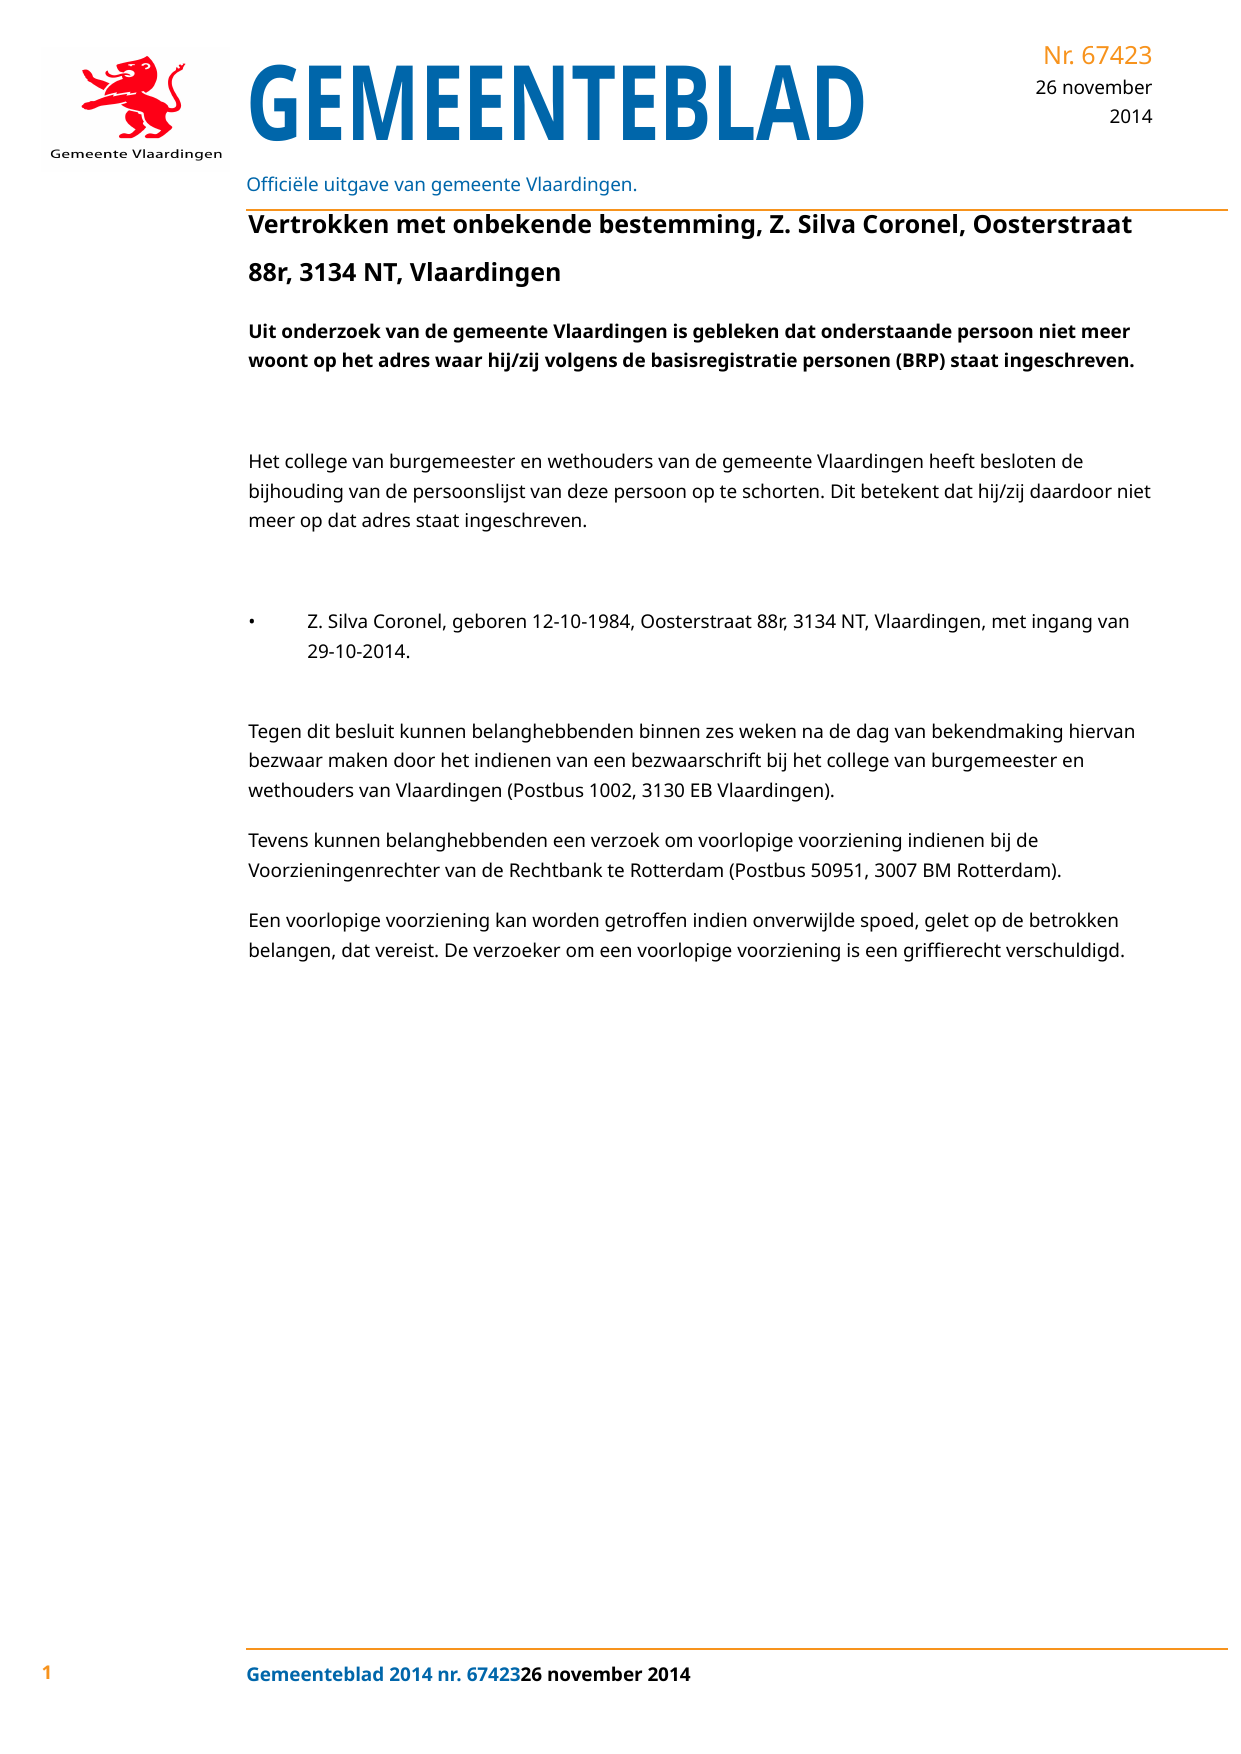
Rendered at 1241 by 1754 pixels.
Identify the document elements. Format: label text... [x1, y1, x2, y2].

text Tevens kunnen belanghebbenden een verzoek om voorlopige voorziening indienen bij de Voorzieningenrechter van de Rechtbank te Rotterdam (Postbus 50951, 3007 BM Rotterdam). [248, 827, 1152, 883]
text Tegen dit besluit kunnen belanghebbenden binnen zes weken na de dag van bekendmaking hiervan bezwaar maken door het indienen van een bezwaarschrift bij het college van burgemeester en wethouders van Vlaardingen (Postbus 1002, 3130 EB Vlaardingen). [248, 718, 1152, 803]
text Vertrokken met onbekende bestemming, Z. Silva Coronel, Oosterstraat 88r, 3134 NT, Vlaardingen [248, 211, 1152, 288]
text Een voorlopige voorziening kan worden getroffen indien onverwijlde spoed, gelet op de betrokken belangen, dat vereist. De verzoeker om een voorlopige voorziening is een griffierecht verschuldigd. [248, 907, 1152, 963]
text Uit onderzoek van de gemeente Vlaardingen is gebleken dat onderstaande persoon niet meer woont op het adres waar hij/zij volgens de basisregistratie personen (BRP) staat ingeschreven. [248, 318, 1152, 373]
text Het college van burgemeester en wethouders van de gemeente Vlaardingen heeft besloten de bijhouding van de persoonslijst van deze persoon op te schorten. Dit betekent dat hij/zij daardoor niet meer op dat adres staat ingeschreven. [248, 448, 1152, 533]
list Z. Silva Coronel, geboren 12-10-1984, Oosterstraat 88r, 3134 NT, Vlaardingen, met ingang van 29-10-2014. [248, 608, 1152, 664]
picture [41, 47, 231, 172]
